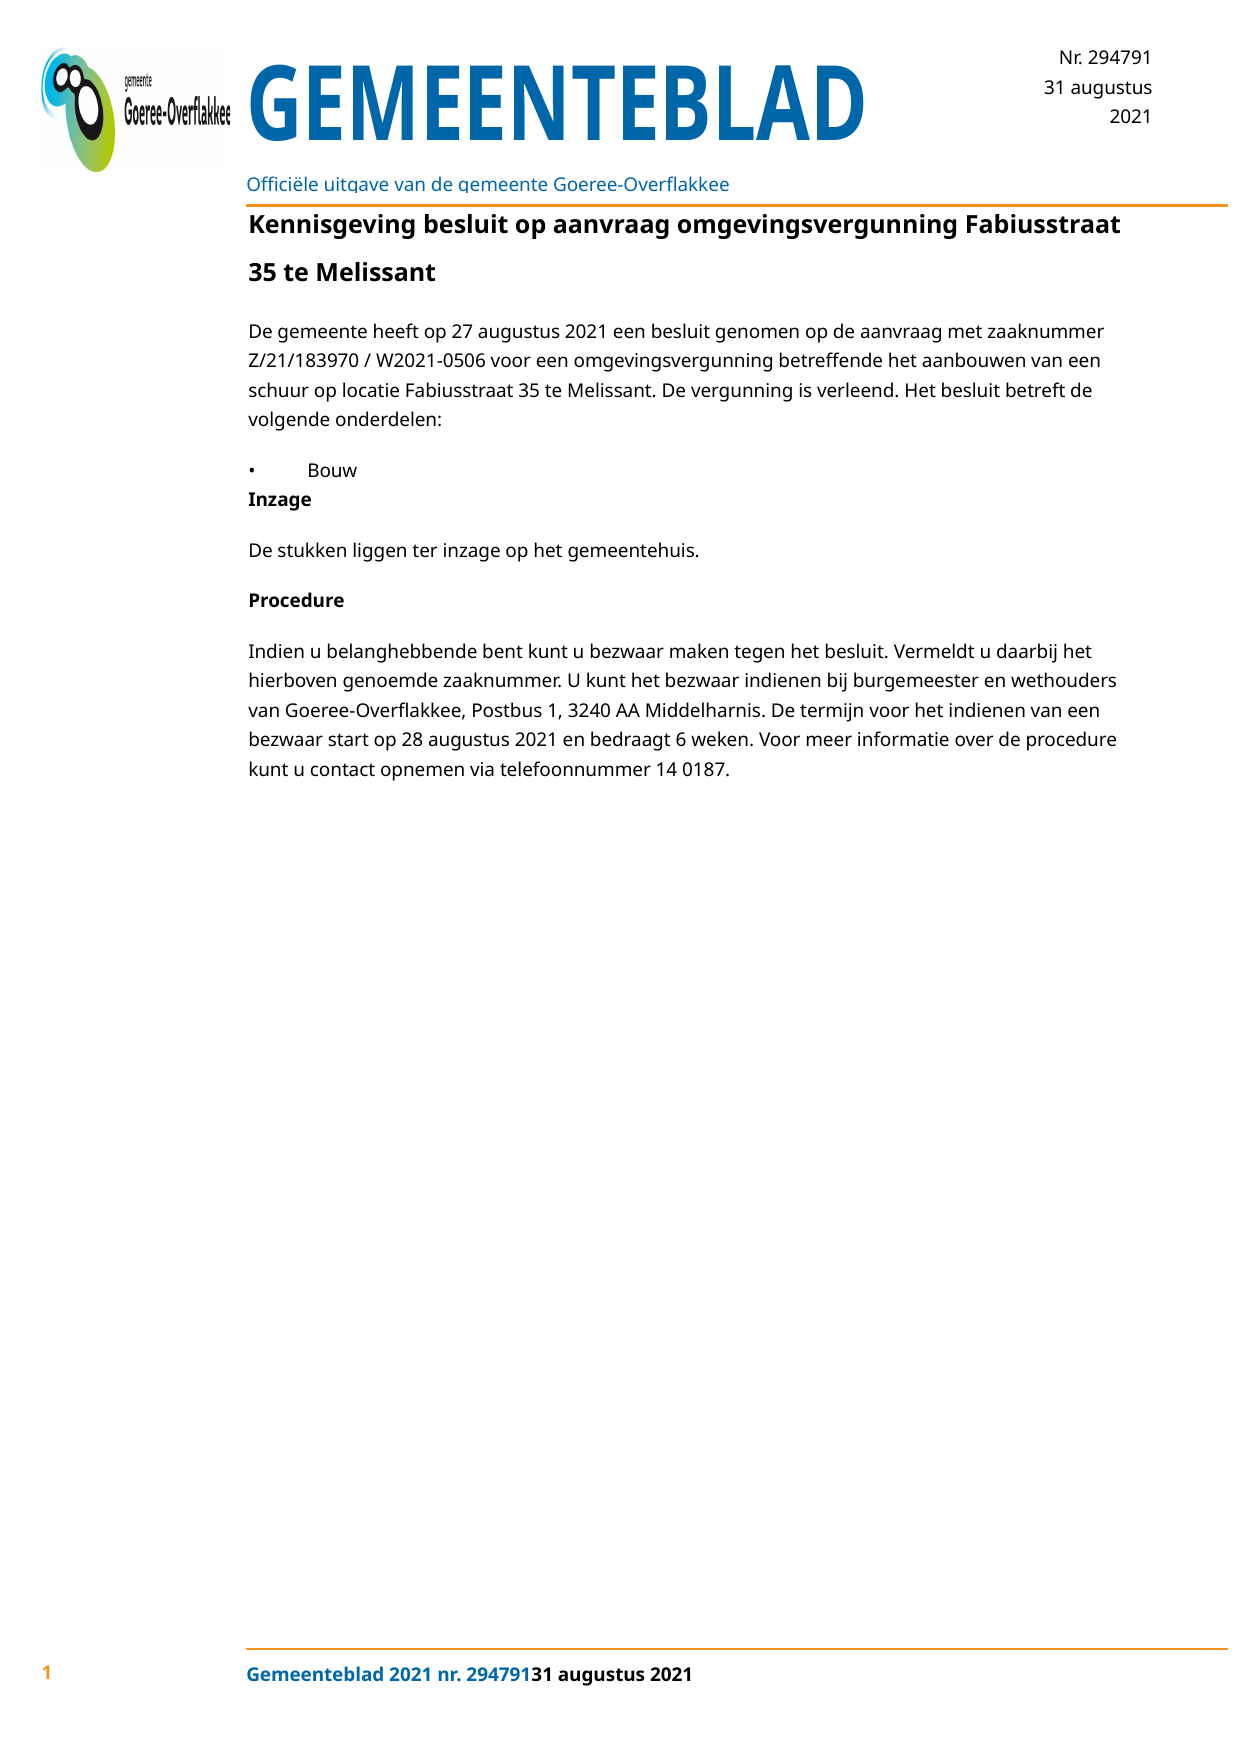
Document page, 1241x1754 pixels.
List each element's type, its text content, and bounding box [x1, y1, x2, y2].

text De stukken liggen ter inzage op het gemeentehuis. [248, 537, 1152, 563]
picture [41, 47, 231, 172]
text Kennisgeving besluit op aanvraag omgevingsvergunning Fabiusstraat 35 te Melissant [248, 207, 1152, 288]
text De gemeente heeft op 27 augustus 2021 een besluit genomen op de aanvraag met zaaknummer Z/21/183970 / W2021-0506 voor een omgevingsvergunning betreffende het aanbouwen van een schuur op locatie Fabiusstraat 35 te Melissant. De vergunning is verleend. Het besluit betreft de volgende onderdelen: [248, 318, 1152, 432]
text Indien u belanghebbende bent kunt u bezwaar maken tegen het besluit. Vermeldt u daarbij het hierboven genoemde zaaknummer. U kunt het bezwaar indienen bij burgemeester en wethouders van Goeree-Overflakkee, Postbus 1, 3240 AA Middelharnis. De termijn voor het indienen van een bezwaar start op 28 augustus 2021 en bedraagt 6 weken. Voor meer informatie over de procedure kunt u contact opnemen via telefoonnummer 14 0187. [248, 638, 1152, 782]
text Procedure [248, 587, 1152, 613]
list Bouw [248, 457, 1152, 483]
text Inzage [248, 487, 1152, 512]
